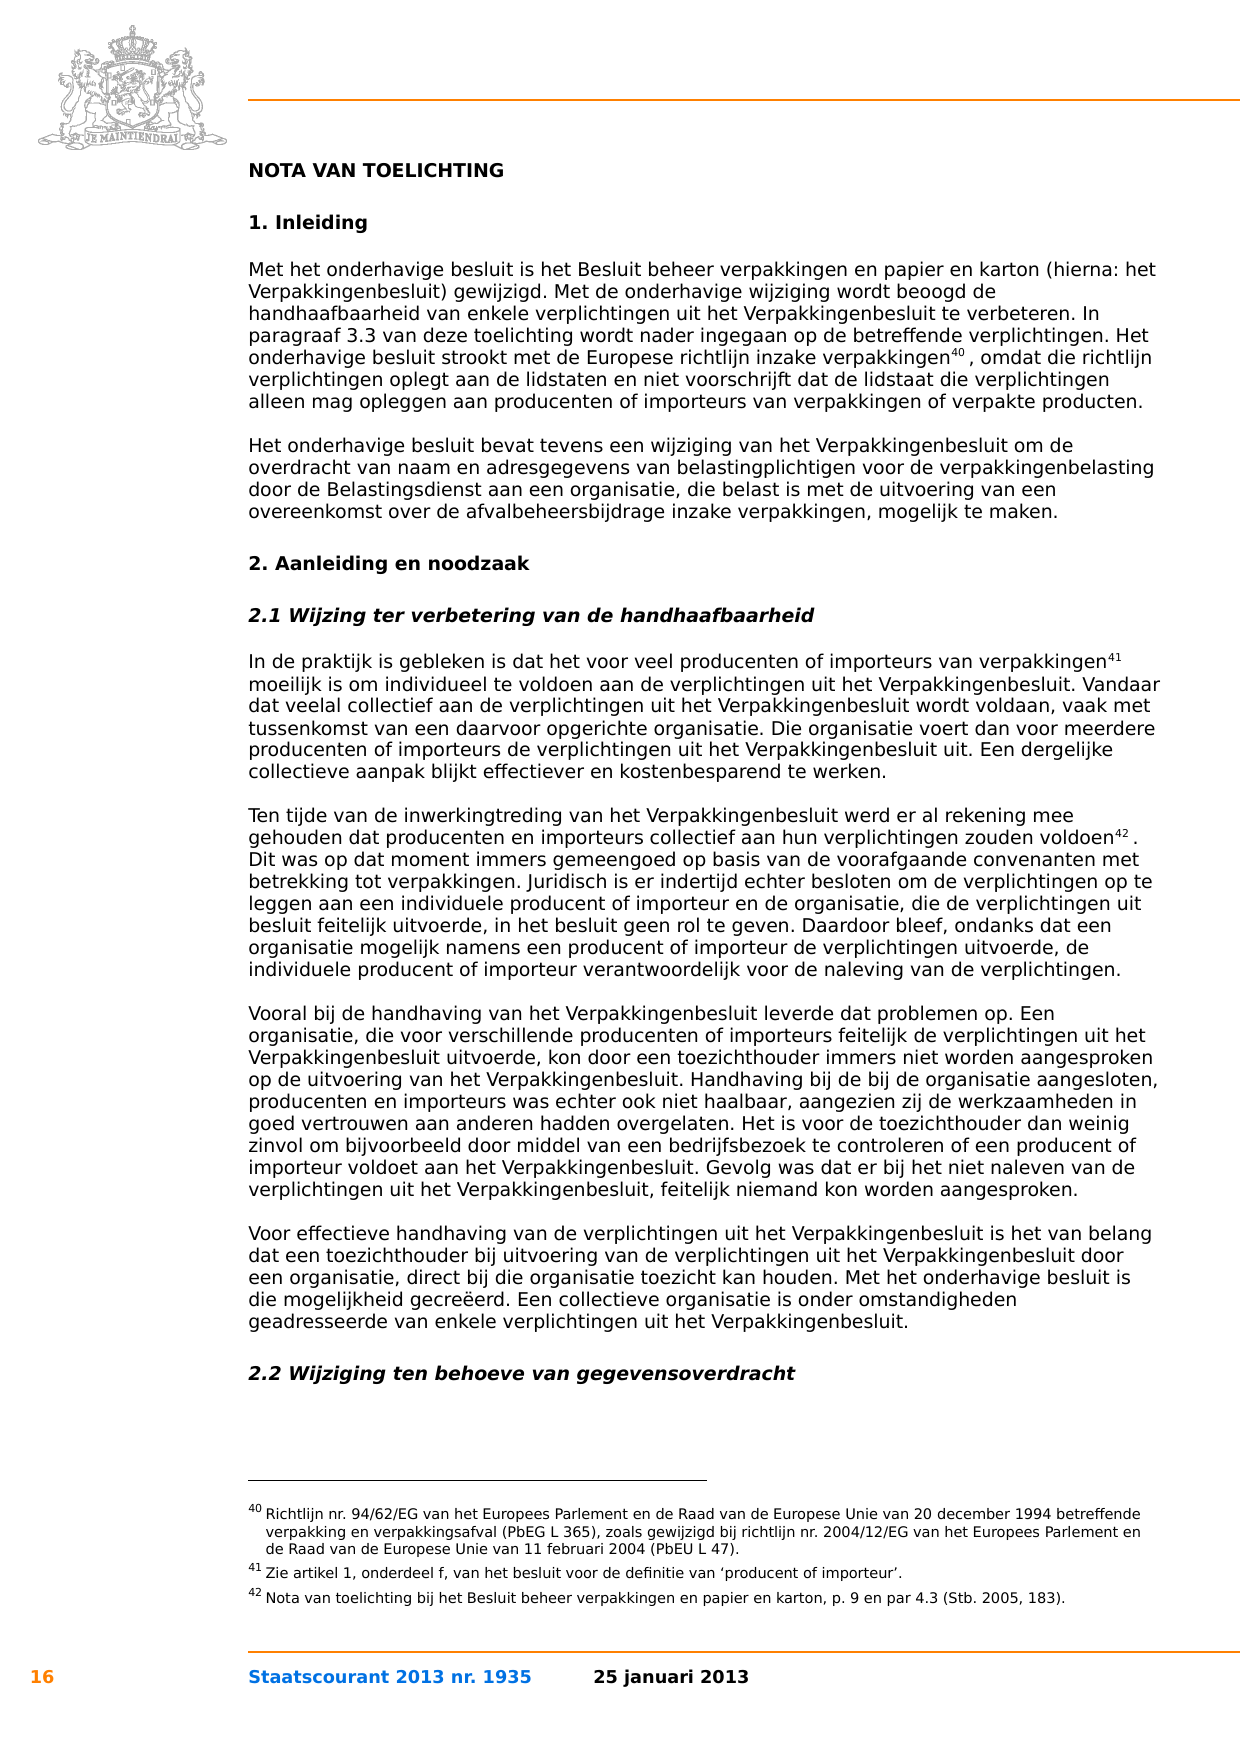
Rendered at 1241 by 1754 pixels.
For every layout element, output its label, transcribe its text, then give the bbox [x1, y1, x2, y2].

subtitle NOTA VAN TOELICHTING [248, 160, 1163, 182]
subtitle 2.2 Wijziging ten behoeve van gegevensoverdracht [248, 1362, 1163, 1384]
subtitle 2. Aanleiding en noodzaak [248, 552, 1163, 574]
picture [38, 25, 227, 150]
subtitle 2.1 Wijzing ter verbetering van de handhaafbaarheid [248, 604, 1163, 626]
text Het onderhavige besluit bevat tevens een wijziging van het Verpakkingenbesluit om de overdracht van naam en adresgegevens van belastingplichtigen voor de verpakkingenbelasting door de Belastingsdienst aan een organisatie, die belast is met de uitvoering van een overeenkomst over de afvalbeheersbijdrage inzake verpakkingen, mogelijk te maken. [248, 434, 1163, 522]
text In de praktijk is gebleken is dat het voor veel producenten of importeurs van verpakkingen moeilijk is om individueel te voldoen aan de verplichtingen uit het Verpakkingenbesluit. Vandaar dat veelal collectief aan de verplichtingen uit het Verpakkingenbesluit wordt voldaan, vaak met tussenkomst van een daarvoor opgerichte organisatie. Die organisatie voert dan voor meerdere producenten of importeurs de verplichtingen uit het Verpakkingenbesluit uit. Een dergelijke collectieve aanpak blijkt effectiever en kostenbesparend te werken. [248, 651, 1163, 783]
text Zie artikel 1, onderdeel f, van het besluit voor de definitie van ‘producent of importeur’. [248, 1561, 1163, 1583]
text Vooral bij de handhaving van het Verpakkingenbesluit leverde dat problemen op. Een organisatie, die voor verschillende producenten of importeurs feitelijk de verplichtingen uit het Verpakkingenbesluit uitvoerde, kon door een toezichthouder immers niet worden aangesproken op de uitvoering van het Verpakkingenbesluit. Handhaving bij de bij de organisatie aangesloten, producenten en importeurs was echter ook niet haalbaar, aangezien zij de werkzaamheden in goed vertrouwen aan anderen hadden overgelaten. Het is voor de toezichthouder dan weinig zinvol om bijvoorbeeld door middel van een bedrijfsbezoek te controleren of een producent of importeur voldoet aan het Verpakkingenbesluit. Gevolg was dat er bij het niet naleven van de verplichtingen uit het Verpakkingenbesluit, feitelijk niemand kon worden aangesproken. [248, 1003, 1163, 1201]
text Met het onderhavige besluit is het Besluit beheer verpakkingen en papier en karton (hierna: het Verpakkingenbesluit) gewijzigd. Met de onderhavige wijziging wordt beoogd de handhaafbaarheid van enkele verplichtingen uit het Verpakkingenbesluit te verbeteren. In paragraaf 3.3 van deze toelichting wordt nader ingegaan op de betreffende verplichtingen. Het onderhavige besluit strookt met de Europese richtlijn inzake verpakkingen, omdat die richtlijn verplichtingen oplegt aan de lidstaten en niet voorschrijft dat de lidstaat die verplichtingen alleen mag opleggen aan producenten of importeurs van verpakkingen of verpakte producten. [248, 259, 1163, 413]
text Nota van toelichting bij het Besluit beheer verpakkingen en papier en karton, p. 9 en par 4.3 (Stb. 2005, 183). [248, 1586, 1163, 1608]
subtitle 1. Inleiding [248, 212, 1163, 234]
text Voor effectieve handhaving van de verplichtingen uit het Verpakkingenbesluit is het van belang dat een toezichthouder bij uitvoering van de verplichtingen uit het Verpakkingenbesluit door een organisatie, direct bij die organisatie toezicht kan houden. Met het onderhavige besluit is die mogelijkheid gecreëerd. Een collectieve organisatie is onder omstandigheden geadresseerde van enkele verplichtingen uit het Verpakkingenbesluit. [248, 1223, 1163, 1332]
text Richtlijn nr. 94/62/EG van het Europees Parlement en de Raad van de Europese Unie van 20 december 1994 betreffende verpakking en verpakkingsafval (PbEG L 365), zoals gewijzigd bij richtlijn nr. 2004/12/EG van het Europees Parlement en de Raad van de Europese Unie van 11 februari 2004 (PbEU L 47). [248, 1502, 1163, 1558]
text Ten tijde van de inwerkingtreding van het Verpakkingenbesluit werd er al rekening mee gehouden dat producenten en importeurs collectief aan hun verplichtingen zouden voldoen. Dit was op dat moment immers gemeengoed op basis van de voorafgaande convenanten met betrekking tot verpakkingen. Juridisch is er indertijd echter besloten om de verplichtingen op te leggen aan een individuele producent of importeur en de organisatie, die de verplichtingen uit besluit feitelijk uitvoerde, in het besluit geen rol te geven. Daardoor bleef, ondanks dat een organisatie mogelijk namens een producent of importeur de verplichtingen uitvoerde, de individuele producent of importeur verantwoordelijk voor de naleving van de verplichtingen. [248, 805, 1163, 981]
